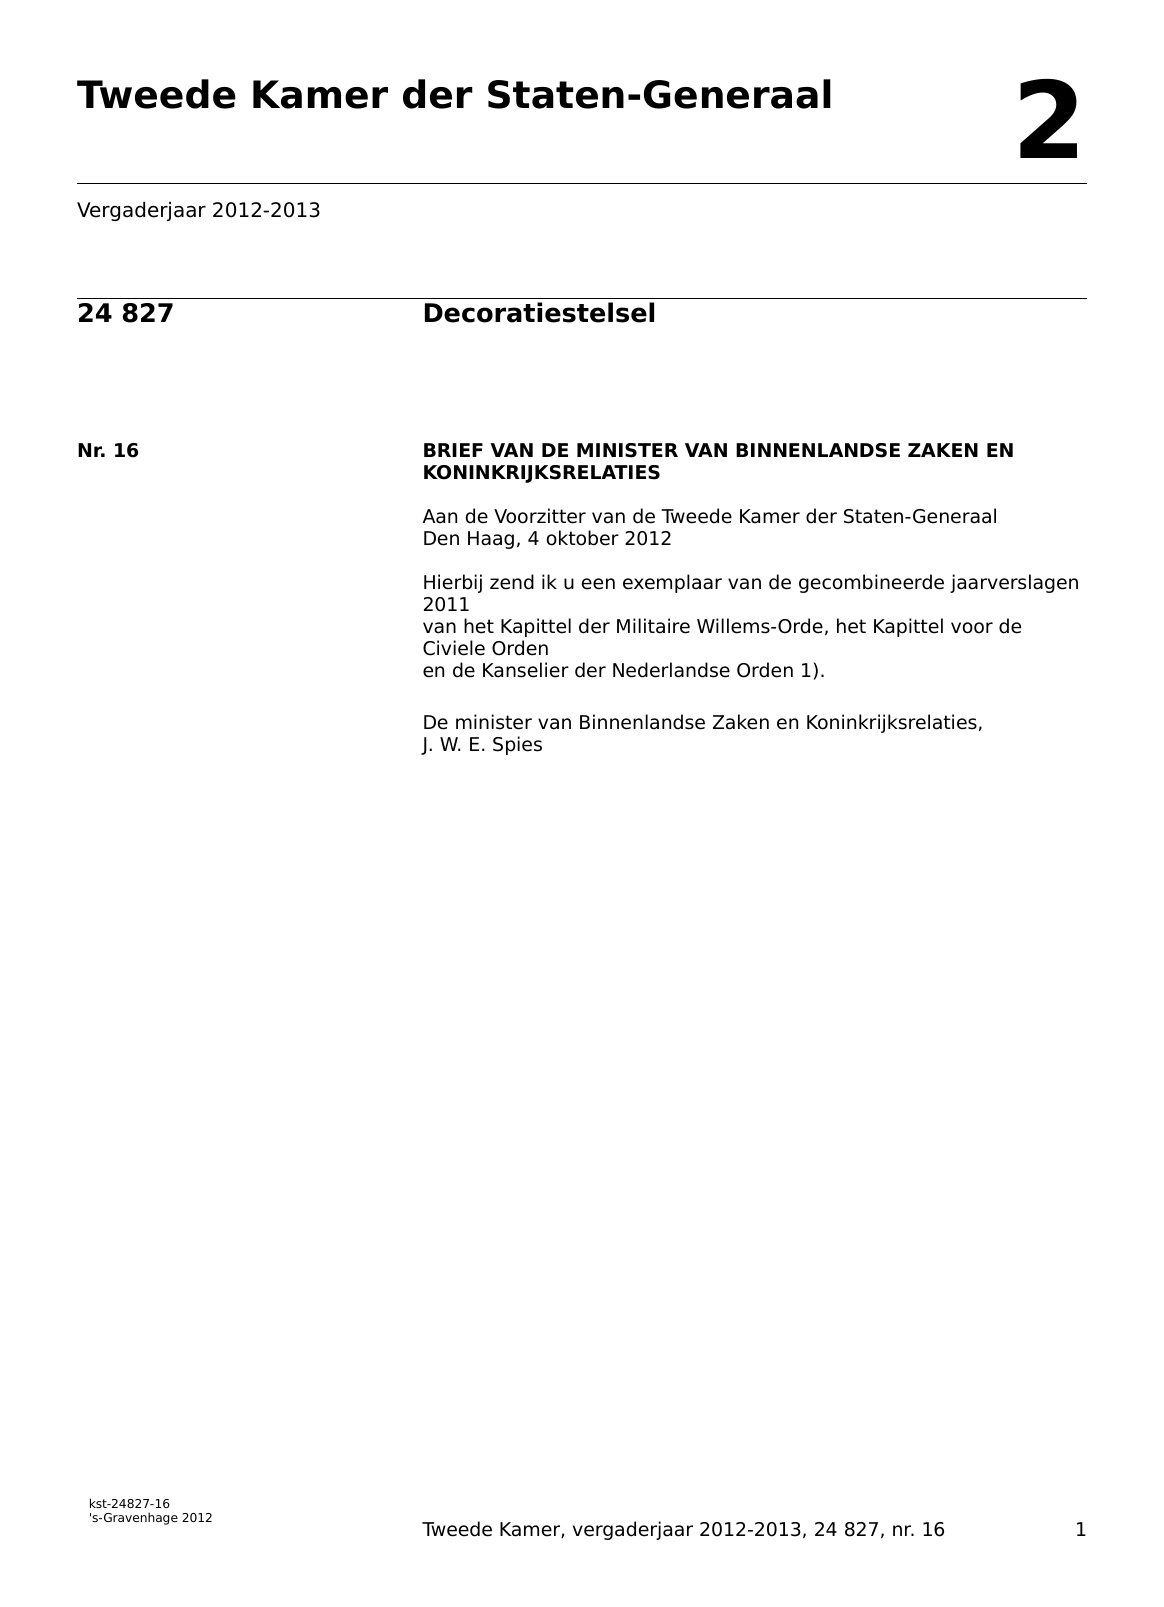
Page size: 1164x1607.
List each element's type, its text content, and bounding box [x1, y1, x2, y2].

text De minister van Binnenlandse Zaken en Koninkrijksrelaties, J. W. E. Spies [422, 712, 1087, 756]
text kst-24827-16 [88, 1497, 323, 1511]
text en de Kanselier der Nederlandse Orden 1). [422, 660, 1087, 682]
table_cell Vergaderjaar 2012-2013 [77, 184, 1087, 298]
table_header 2 [886, 59, 1087, 183]
text Aan de Voorzitter van de Tweede Kamer der Staten-Generaal [422, 506, 1087, 528]
subtitle Nr. 16 BRIEF VAN DE MINISTER VAN BINNENLANDSE ZAKEN EN KONINKRIJKSRELATIES [77, 440, 1087, 484]
text Hierbij zend ik u een exemplaar van de gecombineerde jaarverslagen 2011 [422, 572, 1087, 616]
table_header Tweede Kamer der Staten-Generaal [77, 59, 886, 183]
text Den Haag, 4 oktober 2012 [422, 528, 1087, 550]
subtitle 24 827 Decoratiestelsel [77, 299, 1087, 329]
text 's-Gravenhage 2012 [88, 1511, 323, 1525]
text van het Kapittel der Militaire Willems-Orde, het Kapittel voor de Civiele Orden [422, 616, 1087, 660]
